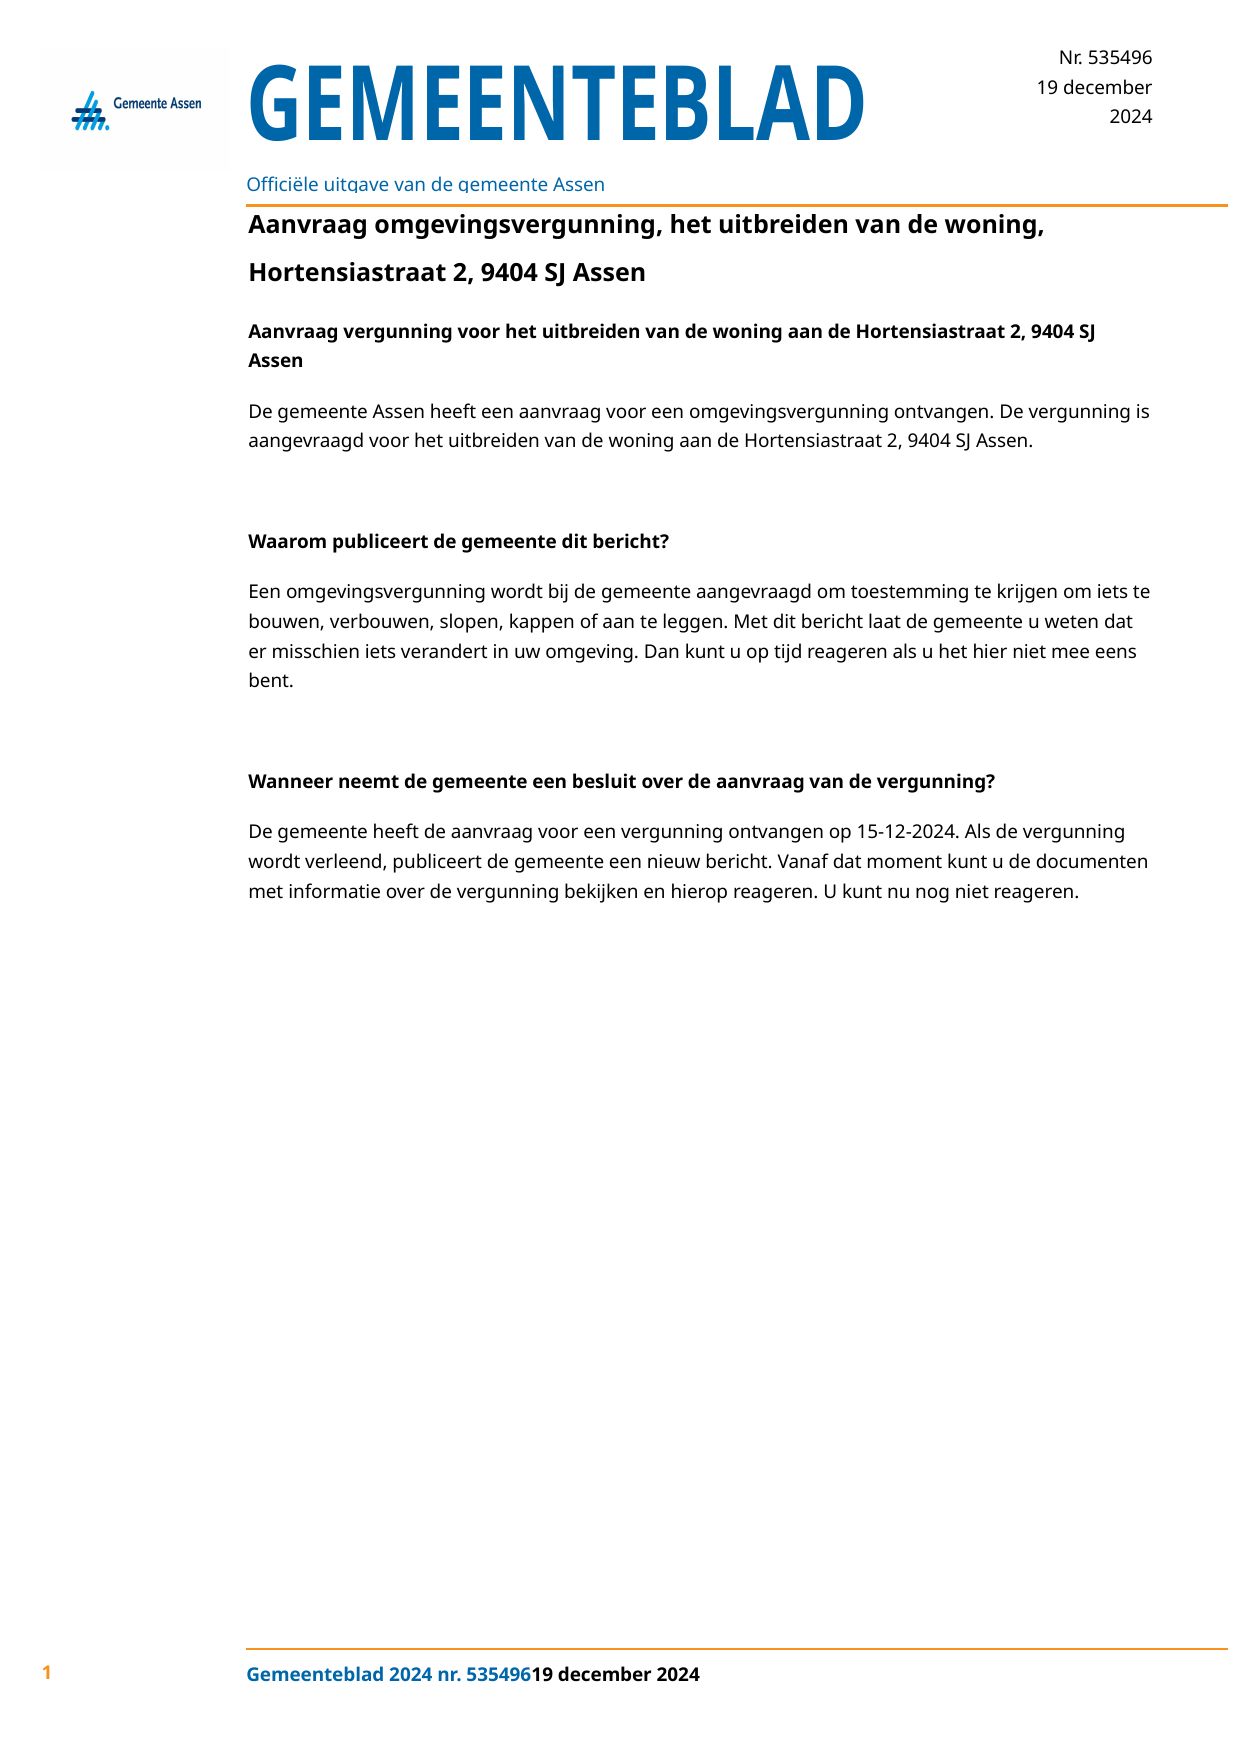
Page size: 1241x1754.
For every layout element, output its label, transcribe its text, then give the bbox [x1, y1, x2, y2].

text Waarom publiceert de gemeente dit bericht? [248, 528, 1152, 554]
picture [41, 47, 231, 172]
text De gemeente Assen heeft een aanvraag voor een omgevingsvergunning ontvangen. De vergunning is aangevraagd voor het uitbreiden van de woning aan de Hortensiastraat 2, 9404 SJ Assen. [248, 398, 1152, 453]
text Wanneer neemt de gemeente een besluit over de aanvraag van de vergunning? [248, 768, 1152, 794]
text Aanvraag omgevingsvergunning, het uitbreiden van de woning, Hortensiastraat 2, 9404 SJ Assen [248, 207, 1152, 288]
text Een omgevingsvergunning wordt bij de gemeente aangevraagd om toestemming te krijgen om iets te bouwen, verbouwen, slopen, kappen of aan te leggen. Met dit bericht laat de gemeente u weten dat er misschien iets verandert in uw omgeving. Dan kunt u op tijd reageren als u het hier niet mee eens bent. [248, 579, 1152, 693]
text De gemeente heeft de aanvraag voor een vergunning ontvangen op 15-12-2024. Als de vergunning wordt verleend, publiceert de gemeente een nieuw bericht. Vanaf dat moment kunt u de documenten met informatie over de vergunning bekijken en hierop reageren. U kunt nu nog niet reageren. [248, 819, 1152, 904]
text Aanvraag vergunning voor het uitbreiden van de woning aan de Hortensiastraat 2, 9404 SJ Assen [248, 318, 1152, 373]
